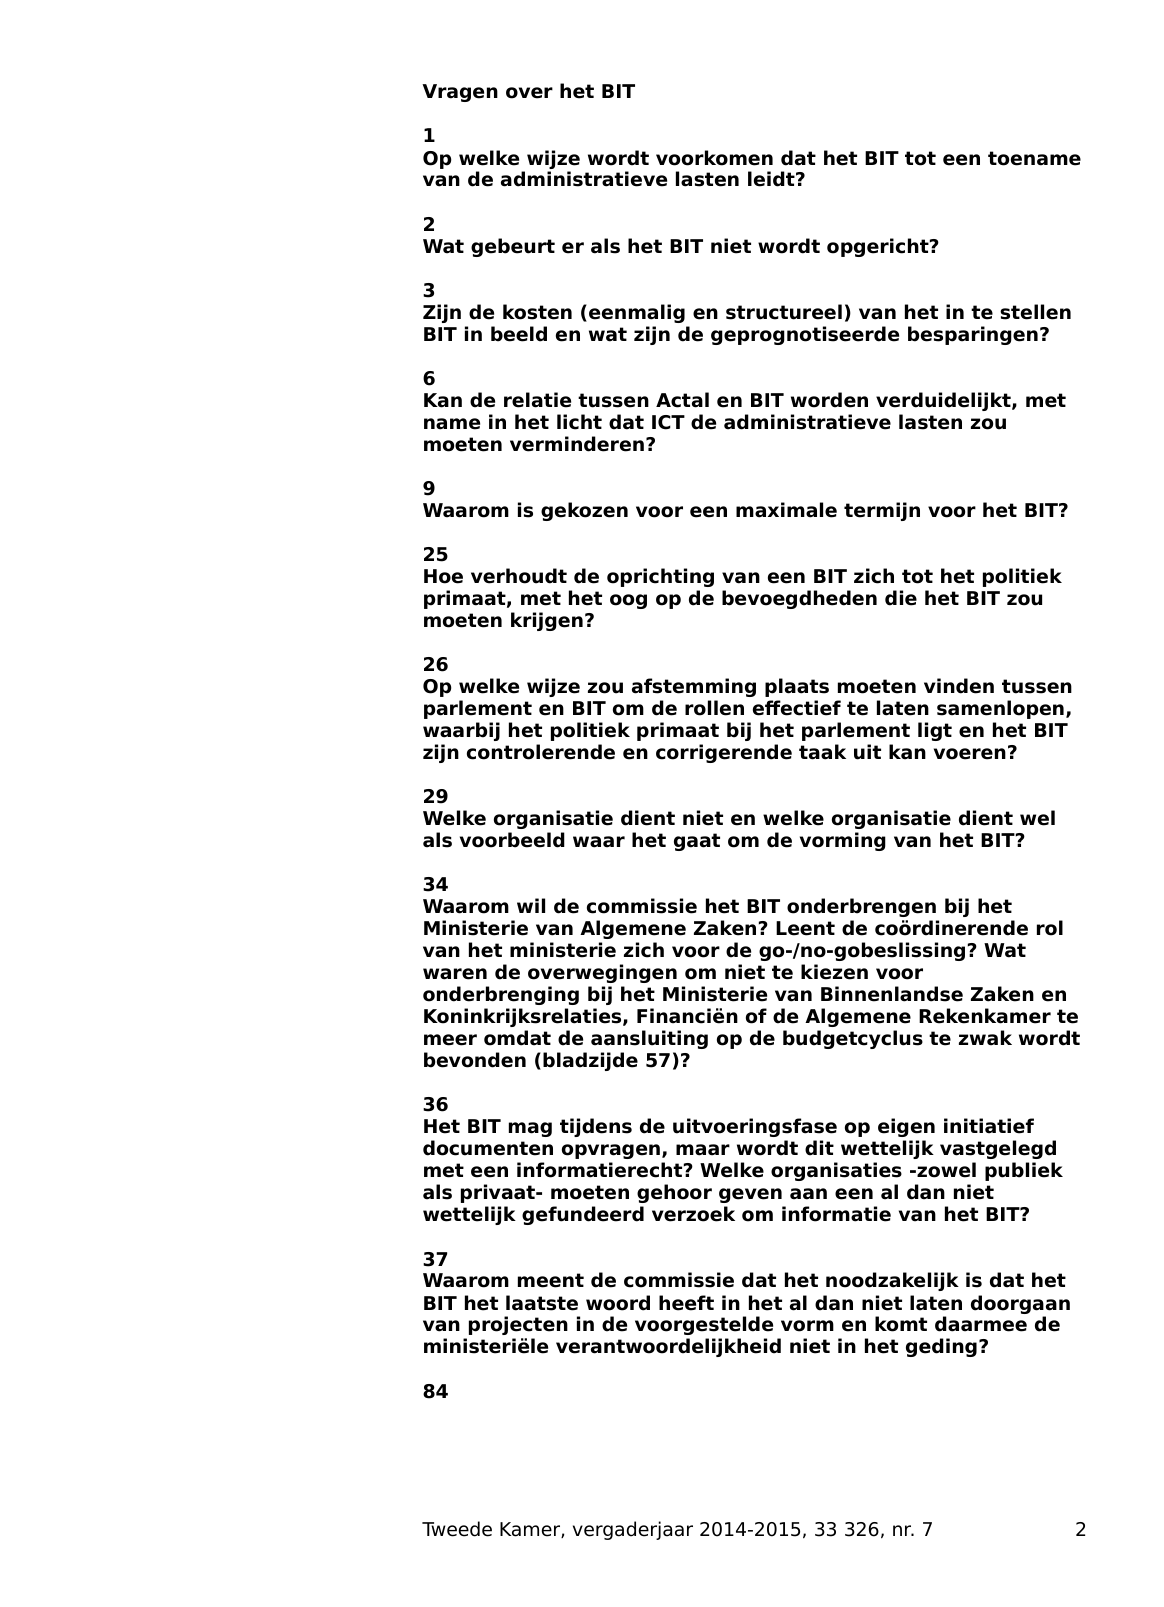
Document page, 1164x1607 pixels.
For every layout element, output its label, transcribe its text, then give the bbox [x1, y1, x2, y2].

text 37 [422, 1248, 1087, 1270]
text Kan de relatie tussen Actal en BIT worden verduidelijkt, met name in het licht dat ICT de administratieve lasten zou moeten verminderen? [422, 390, 1087, 456]
text 26 [422, 654, 1087, 676]
text Op welke wijze wordt voorkomen dat het BIT tot een toename van de administratieve lasten leidt? [422, 147, 1087, 191]
text Wat gebeurt er als het BIT niet wordt opgericht? [422, 236, 1087, 257]
text 1 [422, 125, 1087, 147]
text Hoe verhoudt de oprichting van een BIT zich tot het politiek primaat, met het oog op de bevoegdheden die het BIT zou moeten krijgen? [422, 566, 1087, 632]
text 84 [422, 1381, 1087, 1402]
text 29 [422, 786, 1087, 808]
text Het BIT mag tijdens de uitvoeringsfase op eigen initiatief documenten opvragen, maar wordt dit wettelijk vastgelegd met een informatierecht? Welke organisaties -zowel publiek als privaat- moeten gehoor geven aan een al dan niet wettelijk gefundeerd verzoek om informatie van het BIT? [422, 1116, 1087, 1226]
subtitle Vragen over het BIT [422, 81, 1087, 103]
text Waarom is gekozen voor een maximale termijn voor het BIT? [422, 500, 1087, 522]
text Waarom wil de commissie het BIT onderbrengen bij het Ministerie van Algemene Zaken? Leent de coördinerende rol van het ministerie zich voor de go-/no-gobeslissing? Wat waren de overwegingen om niet te kiezen voor onderbrenging bij het Ministerie van Binnenlandse Zaken en Koninkrijksrelaties, Financiën of de Algemene Rekenkamer te meer omdat de aansluiting op de budgetcyclus te zwak wordt bevonden (bladzijde 57)? [422, 896, 1087, 1072]
text 9 [422, 478, 1087, 500]
text Zijn de kosten (eenmalig en structureel) van het in te stellen BIT in beeld en wat zijn de geprognotiseerde besparingen? [422, 302, 1087, 346]
text 34 [422, 874, 1087, 896]
text 2 [422, 213, 1087, 236]
text 25 [422, 544, 1087, 566]
text 3 [422, 280, 1087, 302]
text Waarom meent de commissie dat het noodzakelijk is dat het BIT het laatste woord heeft in het al dan niet laten doorgaan van projecten in de voorgestelde vorm en komt daarmee de ministeriële verantwoordelijkheid niet in het geding? [422, 1270, 1087, 1358]
text Welke organisatie dient niet en welke organisatie dient wel als voorbeeld waar het gaat om de vorming van het BIT? [422, 808, 1087, 852]
text 36 [422, 1094, 1087, 1116]
text 6 [422, 368, 1087, 390]
text Op welke wijze zou afstemming plaats moeten vinden tussen parlement en BIT om de rollen effectief te laten samenlopen, waarbij het politiek primaat bij het parlement ligt en het BIT zijn controlerende en corrigerende taak uit kan voeren? [422, 676, 1087, 764]
